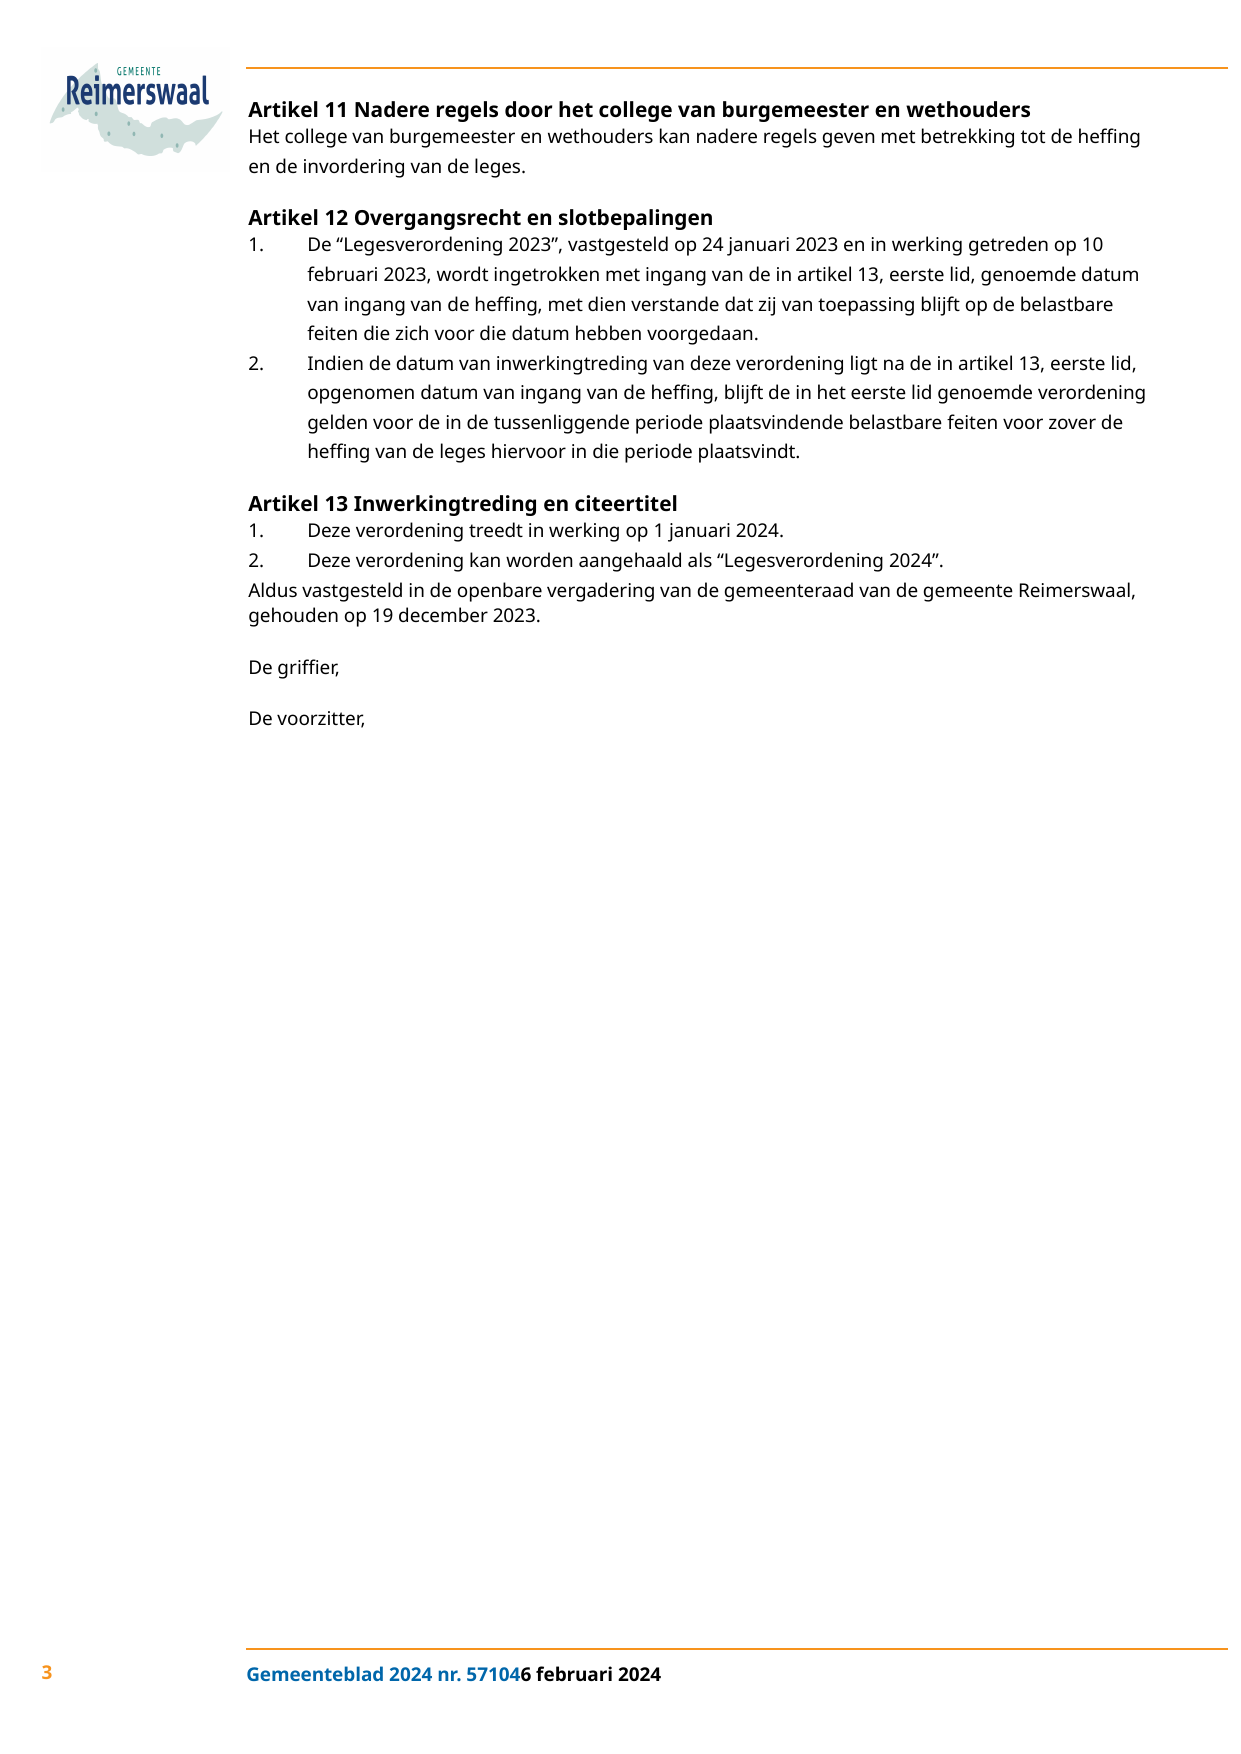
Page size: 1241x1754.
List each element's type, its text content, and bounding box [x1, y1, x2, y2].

text Het college van burgemeester en wethouders kan nadere regels geven met betrekking tot de heffing en de invordering van de leges. [248, 123, 1152, 178]
list Deze verordening kan worden aangehaald als “Legesverordening 2024”. [248, 547, 1152, 573]
text Artikel 12 Overgangsrecht en slotbepalingen [248, 203, 1152, 232]
list De “Legesverordening 2023”, vastgesteld op 24 januari 2023 en in werking getreden op 10 februari 2023, wordt ingetrokken met ingang van de in artikel 13, eerste lid, genoemde datum van ingang van de heffing, met dien verstande dat zij van toepassing blijft op de belastbare feiten die zich voor die datum hebben voorgedaan. [248, 232, 1152, 346]
text Aldus vastgesteld in de openbare vergadering van de gemeenteraad van de gemeente Reimerswaal, gehouden op 19 december 2023. [248, 577, 1152, 628]
list Indien de datum van inwerkingtreding van deze verordening ligt na de in artikel 13, eerste lid, opgenomen datum van ingang van de heffing, blijft de in het eerste lid genoemde verordening gelden voor de in de tussenliggende periode plaatsvindende belastbare feiten voor zover de heffing van de leges hiervoor in die periode plaatsvindt. [248, 350, 1152, 464]
text De griffier, [248, 654, 1152, 680]
text Artikel 11 Nadere regels door het college van burgemeester en wethouders [248, 95, 1152, 123]
text Artikel 13 Inwerkingtreding en citeertitel [248, 489, 1152, 518]
text De voorzitter, [248, 705, 1152, 731]
picture [41, 47, 231, 172]
list Deze verordening treedt in werking op 1 januari 2024. [248, 518, 1152, 543]
